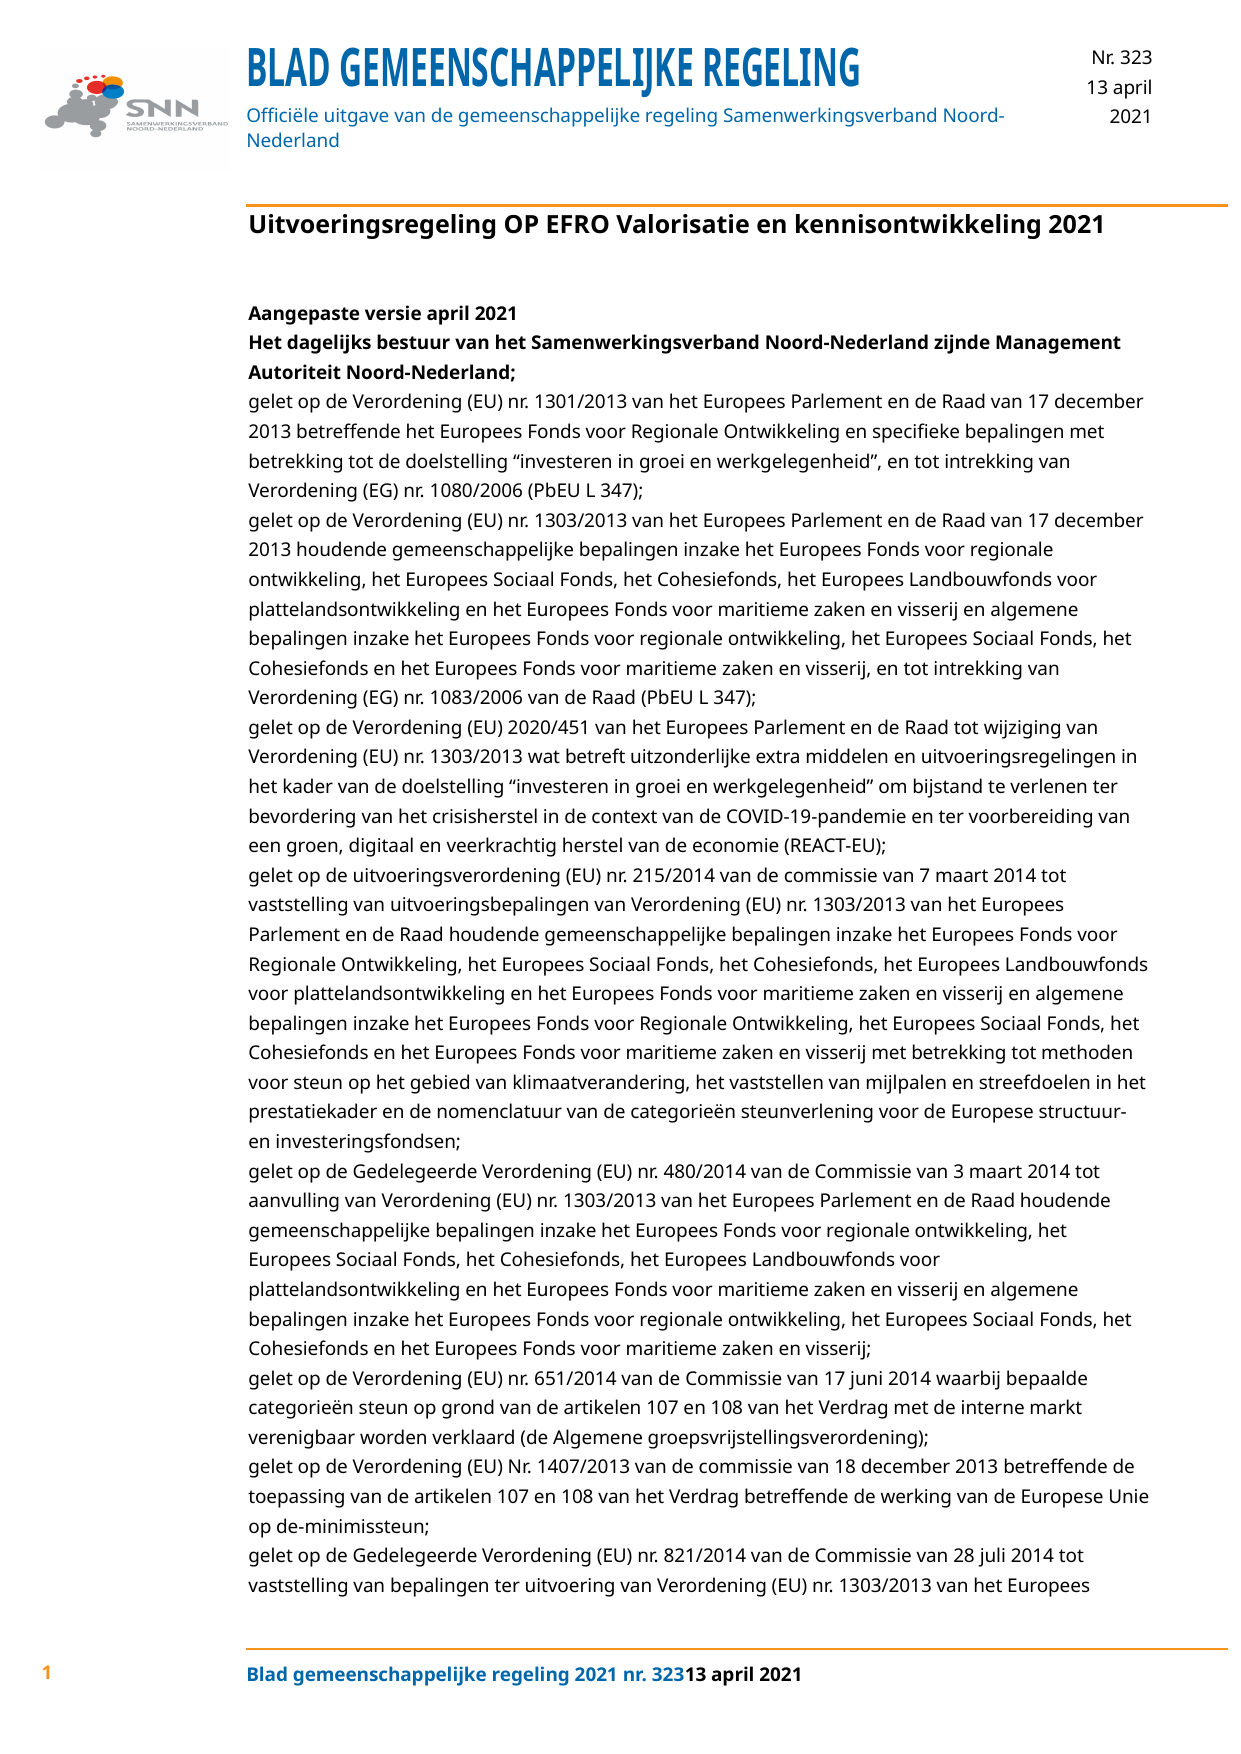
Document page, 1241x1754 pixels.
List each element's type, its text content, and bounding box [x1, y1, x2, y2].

text gelet op de Gedelegeerde Verordening (EU) nr. 821/2014 van de Commissie van 28 juli 2014 tot vaststelling van bepalingen ter uitvoering van Verordening (EU) nr. 1303/2013 van het Europees [248, 1542, 1152, 1598]
text gelet op de uitvoeringsverordening (EU) nr. 215/2014 van de commissie van 7 maart 2014 tot vaststelling van uitvoeringsbepalingen van Verordening (EU) nr. 1303/2013 van het Europees Parlement en de Raad houdende gemeenschappelijke bepalingen inzake het Europees Fonds voor Regionale Ontwikkeling, het Europees Sociaal Fonds, het Cohesiefonds, het Europees Landbouwfonds voor plattelandsontwikkeling en het Europees Fonds voor maritieme zaken en visserij en algemene bepalingen inzake het Europees Fonds voor Regionale Ontwikkeling, het Europees Sociaal Fonds, het Cohesiefonds en het Europees Fonds voor maritieme zaken en visserij met betrekking tot methoden voor steun op het gebied van klimaatverandering, het vaststellen van mijlpalen en streefdoelen in het prestatiekader en de nomenclatuur van de categorieën steunverlening voor de Europese structuur- en investeringsfondsen; [248, 862, 1152, 1154]
picture [41, 47, 231, 172]
text gelet op de Verordening (EU) 2020/451 van het Europees Parlement en de Raad tot wijziging van Verordening (EU) nr. 1303/2013 wat betreft uitzonderlijke extra middelen en uitvoeringsregelingen in het kader van de doelstelling “investeren in groei en werkgelegenheid” om bijstand te verlenen ter bevordering van het crisisherstel in de context van de COVID-19-pandemie en ter voorbereiding van een groen, digitaal en veerkrachtig herstel van de economie (REACT-EU); [248, 714, 1152, 858]
text gelet op de Verordening (EU) nr. 651/2014 van de Commissie van 17 juni 2014 waarbij bepaalde categorieën steun op grond van de artikelen 107 en 108 van het Verdrag met de interne markt verenigbaar worden verklaard (de Algemene groepsvrijstellingsverordening); [248, 1365, 1152, 1450]
text Het dagelijks bestuur van het Samenwerkingsverband Noord-Nederland zijnde Management Autoriteit Noord-Nederland; [248, 329, 1152, 385]
text gelet op de Verordening (EU) nr. 1303/2013 van het Europees Parlement en de Raad van 17 december 2013 houdende gemeenschappelijke bepalingen inzake het Europees Fonds voor regionale ontwikkeling, het Europees Sociaal Fonds, het Cohesiefonds, het Europees Landbouwfonds voor plattelandsontwikkeling en het Europees Fonds voor maritieme zaken en visserij en algemene bepalingen inzake het Europees Fonds voor regionale ontwikkeling, het Europees Sociaal Fonds, het Cohesiefonds en het Europees Fonds voor maritieme zaken en visserij, en tot intrekking van Verordening (EG) nr. 1083/2006 van de Raad (PbEU L 347); [248, 507, 1152, 710]
text gelet op de Verordening (EU) nr. 1301/2013 van het Europees Parlement en de Raad van 17 december 2013 betreffende het Europees Fonds voor Regionale Ontwikkeling en specifieke bepalingen met betrekking tot de doelstelling “investeren in groei en werkgelegenheid”, en tot intrekking van Verordening (EG) nr. 1080/2006 (PbEU L 347); [248, 389, 1152, 503]
text gelet op de Verordening (EU) Nr. 1407/2013 van de commissie van 18 december 2013 betreffende de toepassing van de artikelen 107 en 108 van het Verdrag betreffende de werking van de Europese Unie op de-minimissteun; [248, 1454, 1152, 1538]
text Aangepaste versie april 2021 [248, 300, 1152, 326]
text gelet op de Gedelegeerde Verordening (EU) nr. 480/2014 van de Commissie van 3 maart 2014 tot aanvulling van Verordening (EU) nr. 1303/2013 van het Europees Parlement en de Raad houdende gemeenschappelijke bepalingen inzake het Europees Fonds voor regionale ontwikkeling, het Europees Sociaal Fonds, het Cohesiefonds, het Europees Landbouwfonds voor plattelandsontwikkeling en het Europees Fonds voor maritieme zaken en visserij en algemene bepalingen inzake het Europees Fonds voor regionale ontwikkeling, het Europees Sociaal Fonds, het Cohesiefonds en het Europees Fonds voor maritieme zaken en visserij; [248, 1158, 1152, 1361]
text Uitvoeringsregeling OP EFRO Valorisatie en kennisontwikkeling 2021 [248, 207, 1152, 241]
